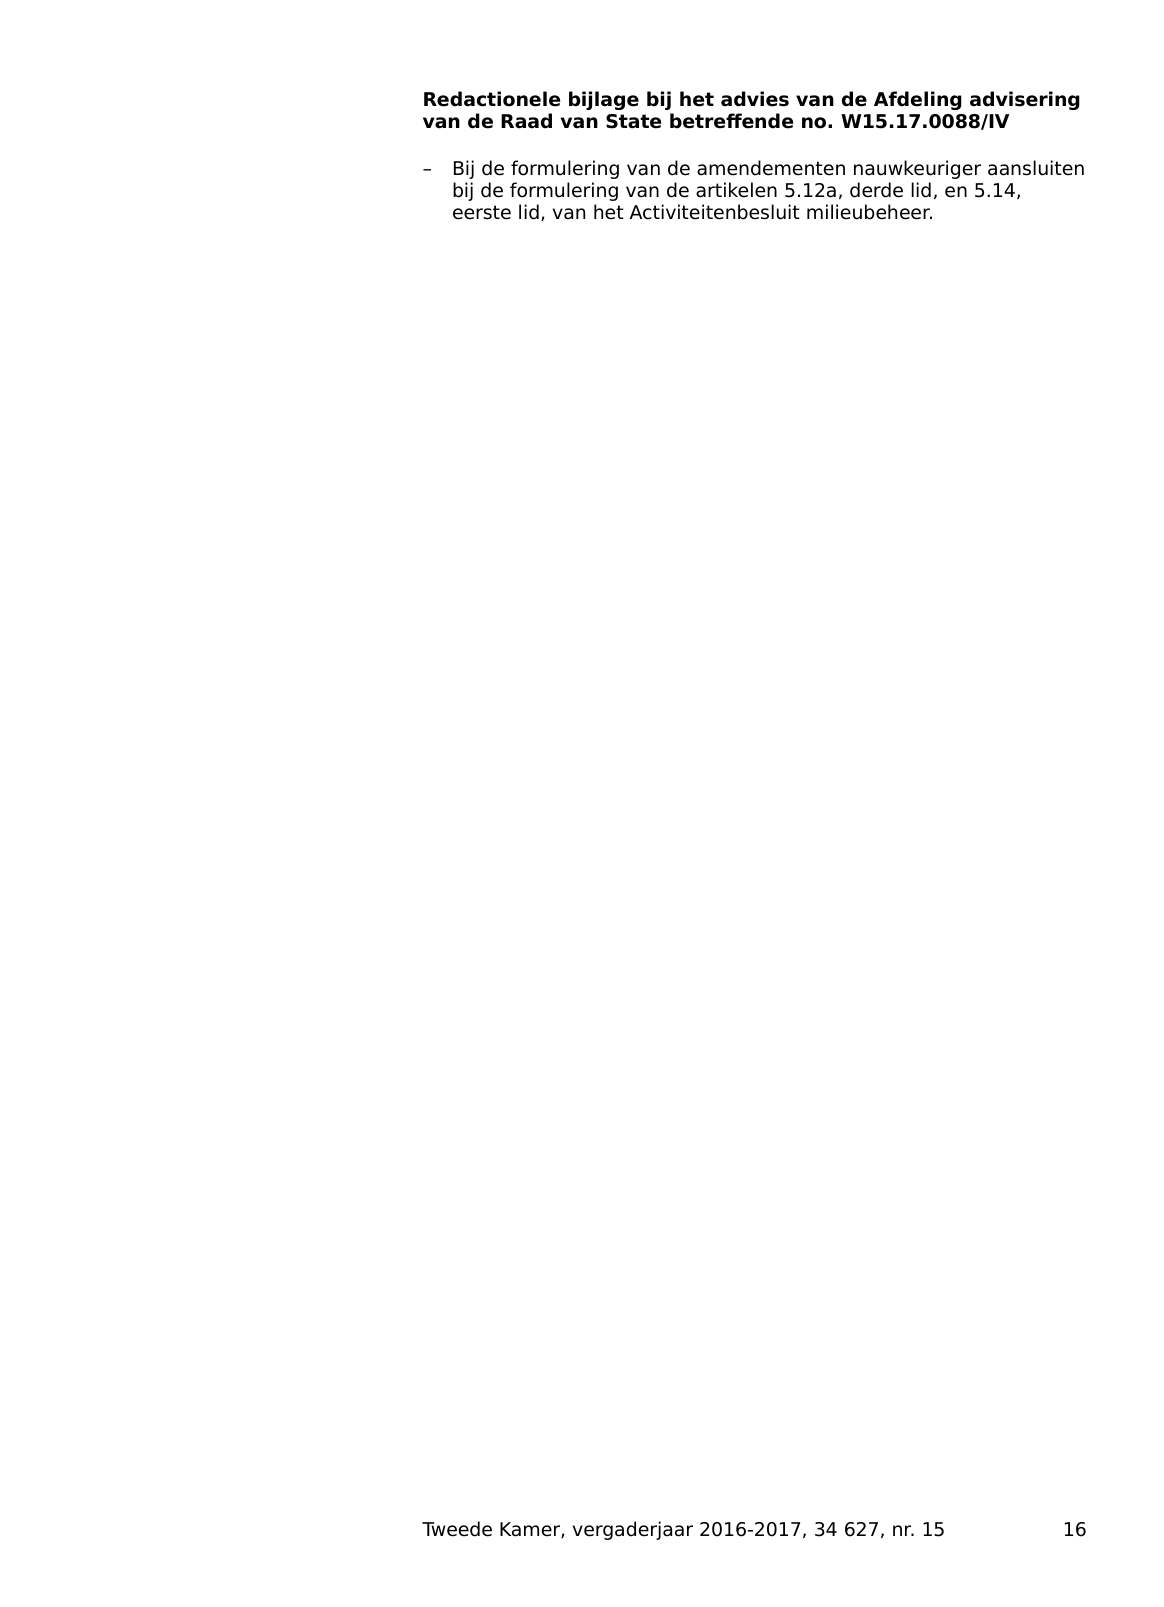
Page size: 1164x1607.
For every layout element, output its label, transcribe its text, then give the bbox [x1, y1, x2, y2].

subtitle Redactionele bijlage bij het advies van de Afdeling advisering van de Raad van State betreffende no. W15.17.0088/IV [77, 89, 1087, 133]
text – Bij de formulering van de amendementen nauwkeuriger aansluiten bij de formulering van de artikelen 5.12a, derde lid, en 5.14, eerste lid, van het Activiteitenbesluit milieubeheer. [422, 158, 1087, 224]
